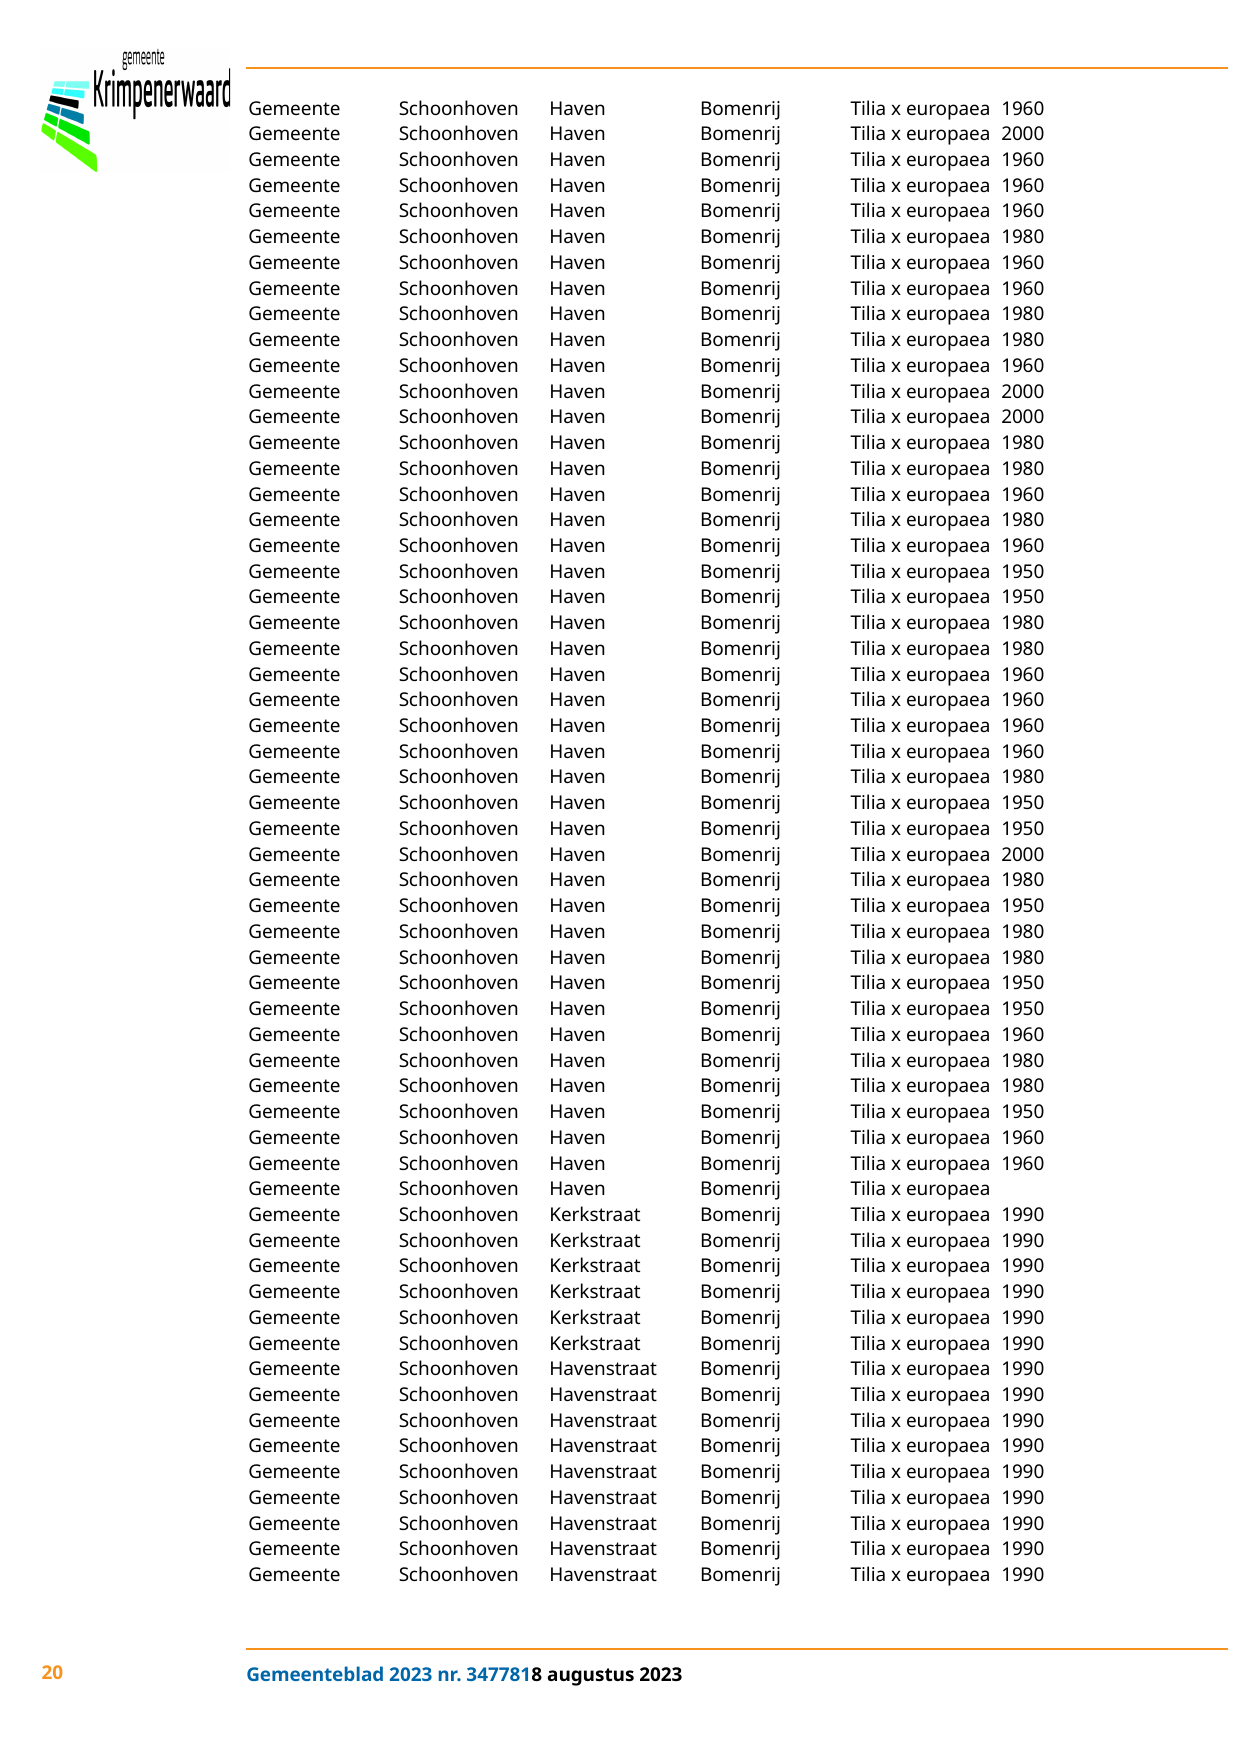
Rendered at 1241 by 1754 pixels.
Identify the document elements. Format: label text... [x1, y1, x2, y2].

table_cell Haven [549, 326, 700, 352]
table_cell Tilia x europaea [850, 1253, 1001, 1278]
table_cell Kerkstraat [549, 1227, 700, 1253]
table_cell Haven [549, 635, 700, 661]
table_cell Bomenrij [700, 378, 850, 403]
table_cell Haven [549, 146, 700, 172]
table_cell Haven [549, 661, 700, 687]
table_cell Tilia x europaea [850, 584, 1001, 609]
table_cell Bomenrij [700, 841, 850, 867]
table_cell Havenstraat [549, 1561, 700, 1587]
table_cell 1980 [1001, 455, 1152, 481]
table_cell Haven [549, 609, 700, 635]
table_cell Tilia x europaea [850, 944, 1001, 969]
table_cell Bomenrij [700, 687, 850, 712]
table_cell Haven [549, 712, 700, 738]
table_cell Schoonhoven [399, 121, 549, 146]
table_cell Bomenrij [700, 275, 850, 301]
table_cell Tilia x europaea [850, 1227, 1001, 1253]
table_cell Tilia x europaea [850, 970, 1001, 995]
table_cell Bomenrij [700, 1561, 850, 1587]
table_cell Bomenrij [700, 1407, 850, 1433]
table_cell Bomenrij [700, 609, 850, 635]
table_cell [1001, 1175, 1152, 1201]
table_cell Tilia x europaea [850, 1330, 1001, 1356]
table_cell Tilia x europaea [850, 1381, 1001, 1407]
table_cell Schoonhoven [399, 146, 549, 172]
table_cell Schoonhoven [399, 1124, 549, 1150]
table_cell Gemeente [248, 1150, 398, 1175]
table_cell Schoonhoven [399, 1304, 549, 1330]
table_cell Haven [549, 172, 700, 198]
table_cell Haven [549, 893, 700, 918]
table_cell 1990 [1001, 1484, 1152, 1510]
table_cell Gemeente [248, 1201, 398, 1227]
table_cell 1980 [1001, 506, 1152, 532]
table_cell Tilia x europaea [850, 1073, 1001, 1098]
table_cell Bomenrij [700, 352, 850, 378]
table_cell Schoonhoven [399, 1201, 549, 1227]
table_cell 2000 [1001, 404, 1152, 429]
table_cell Tilia x europaea [850, 172, 1001, 198]
table_cell Havenstraat [549, 1484, 700, 1510]
table_cell Gemeente [248, 918, 398, 944]
table_cell 1990 [1001, 1433, 1152, 1458]
table_cell 1990 [1001, 1253, 1152, 1278]
table_cell Bomenrij [700, 404, 850, 429]
table_cell Schoonhoven [399, 944, 549, 969]
table_cell 1980 [1001, 224, 1152, 249]
table_cell Bomenrij [700, 764, 850, 789]
table_cell Schoonhoven [399, 1073, 549, 1098]
table_cell Havenstraat [549, 1459, 700, 1484]
table_cell 1990 [1001, 1304, 1152, 1330]
table_cell Gemeente [248, 1304, 398, 1330]
table_cell Haven [549, 1124, 700, 1150]
table_cell Tilia x europaea [850, 1098, 1001, 1124]
table_cell 1980 [1001, 326, 1152, 352]
table_cell Gemeente [248, 1124, 398, 1150]
table_cell 1990 [1001, 1356, 1152, 1381]
table_cell Schoonhoven [399, 815, 549, 841]
table_cell Gemeente [248, 1407, 398, 1433]
table_cell Bomenrij [700, 918, 850, 944]
table_cell Bomenrij [700, 584, 850, 609]
table_cell Kerkstraat [549, 1304, 700, 1330]
table_cell Schoonhoven [399, 1536, 549, 1561]
table_cell 2000 [1001, 841, 1152, 867]
table_cell Bomenrij [700, 738, 850, 764]
table_cell 1990 [1001, 1407, 1152, 1433]
table_cell Schoonhoven [399, 1433, 549, 1458]
table_cell Tilia x europaea [850, 1510, 1001, 1536]
table_cell Bomenrij [700, 1098, 850, 1124]
table_cell Tilia x europaea [850, 1536, 1001, 1561]
table_cell 2000 [1001, 121, 1152, 146]
table_cell Gemeente [248, 1484, 398, 1510]
table_cell Schoonhoven [399, 326, 549, 352]
table_cell Haven [549, 429, 700, 455]
table_cell Schoonhoven [399, 506, 549, 532]
table_cell 1950 [1001, 815, 1152, 841]
table_cell Tilia x europaea [850, 995, 1001, 1021]
table_cell Bomenrij [700, 867, 850, 892]
table_cell 1980 [1001, 918, 1152, 944]
table_cell Bomenrij [700, 1356, 850, 1381]
table_cell Havenstraat [549, 1433, 700, 1458]
table_cell Schoonhoven [399, 893, 549, 918]
table_cell Haven [549, 224, 700, 249]
table_cell Gemeente [248, 506, 398, 532]
table_cell Haven [549, 378, 700, 403]
table_cell Schoonhoven [399, 198, 549, 223]
table_cell Tilia x europaea [850, 1304, 1001, 1330]
table_cell Gemeente [248, 1381, 398, 1407]
table_cell Gemeente [248, 1021, 398, 1047]
table_cell Gemeente [248, 687, 398, 712]
table_cell 1960 [1001, 249, 1152, 275]
table_cell Kerkstraat [549, 1201, 700, 1227]
table_cell 1990 [1001, 1381, 1152, 1407]
table_cell 1960 [1001, 352, 1152, 378]
table_cell Gemeente [248, 661, 398, 687]
table_cell Tilia x europaea [850, 506, 1001, 532]
table_cell Bomenrij [700, 198, 850, 223]
table_cell Schoonhoven [399, 635, 549, 661]
table_cell Gemeente [248, 146, 398, 172]
table_cell Haven [549, 1175, 700, 1201]
table_cell Bomenrij [700, 455, 850, 481]
table_cell Gemeente [248, 301, 398, 326]
table_cell Bomenrij [700, 249, 850, 275]
table_cell Haven [549, 558, 700, 584]
table_cell 1980 [1001, 764, 1152, 789]
table_cell Schoonhoven [399, 275, 549, 301]
table_cell Tilia x europaea [850, 1175, 1001, 1201]
table_cell Schoonhoven [399, 995, 549, 1021]
table_cell Bomenrij [700, 1433, 850, 1458]
table_cell Tilia x europaea [850, 1433, 1001, 1458]
table_cell Gemeente [248, 1330, 398, 1356]
table_cell Gemeente [248, 352, 398, 378]
table_cell Bomenrij [700, 1304, 850, 1330]
table_cell Bomenrij [700, 995, 850, 1021]
table_cell Bomenrij [700, 1150, 850, 1175]
table_cell Tilia x europaea [850, 738, 1001, 764]
table_cell Tilia x europaea [850, 1278, 1001, 1304]
table_cell Haven [549, 352, 700, 378]
table_cell Schoonhoven [399, 1098, 549, 1124]
table_cell Schoonhoven [399, 1253, 549, 1278]
table_cell Bomenrij [700, 558, 850, 584]
table_cell Haven [549, 1150, 700, 1175]
table_cell Kerkstraat [549, 1253, 700, 1278]
table_cell 1990 [1001, 1459, 1152, 1484]
table_cell Havenstraat [549, 1407, 700, 1433]
table_cell Tilia x europaea [850, 249, 1001, 275]
table_cell Schoonhoven [399, 352, 549, 378]
table_cell Haven [549, 455, 700, 481]
table_cell 1990 [1001, 1330, 1152, 1356]
table_cell 1950 [1001, 970, 1152, 995]
table_cell Schoonhoven [399, 172, 549, 198]
table_cell Gemeente [248, 1227, 398, 1253]
table_cell Schoonhoven [399, 95, 549, 121]
table_cell Tilia x europaea [850, 815, 1001, 841]
table_cell Haven [549, 198, 700, 223]
table_cell Gemeente [248, 172, 398, 198]
table_cell Schoonhoven [399, 712, 549, 738]
table_cell Tilia x europaea [850, 1459, 1001, 1484]
table_cell Schoonhoven [399, 1175, 549, 1201]
table_cell Gemeente [248, 326, 398, 352]
table_cell Schoonhoven [399, 455, 549, 481]
table_cell Bomenrij [700, 1073, 850, 1098]
table_cell Bomenrij [700, 121, 850, 146]
table_cell Tilia x europaea [850, 661, 1001, 687]
table_cell Haven [549, 918, 700, 944]
table_cell Bomenrij [700, 1510, 850, 1536]
table_cell 1960 [1001, 146, 1152, 172]
table_cell Schoonhoven [399, 558, 549, 584]
table_cell Gemeente [248, 1278, 398, 1304]
table_cell 1950 [1001, 1098, 1152, 1124]
table_cell Schoonhoven [399, 1381, 549, 1407]
table_cell Schoonhoven [399, 429, 549, 455]
table_cell Bomenrij [700, 661, 850, 687]
table_cell 1980 [1001, 301, 1152, 326]
table_cell Bomenrij [700, 635, 850, 661]
table_cell Haven [549, 867, 700, 892]
table_cell Gemeente [248, 815, 398, 841]
table_cell Haven [549, 944, 700, 969]
table_cell 1960 [1001, 95, 1152, 121]
table_cell Schoonhoven [399, 609, 549, 635]
table_cell 1990 [1001, 1536, 1152, 1561]
table_cell Haven [549, 1047, 700, 1072]
table_cell 1990 [1001, 1201, 1152, 1227]
table_cell Gemeente [248, 481, 398, 506]
table_cell Gemeente [248, 584, 398, 609]
table_cell Bomenrij [700, 301, 850, 326]
table_cell Bomenrij [700, 224, 850, 249]
table_cell Kerkstraat [549, 1278, 700, 1304]
table_cell Schoonhoven [399, 404, 549, 429]
picture [41, 47, 231, 172]
table_cell Tilia x europaea [850, 1356, 1001, 1381]
table_cell Gemeente [248, 95, 398, 121]
table_cell Bomenrij [700, 532, 850, 558]
table_cell Tilia x europaea [850, 712, 1001, 738]
table_cell Haven [549, 841, 700, 867]
table_cell Bomenrij [700, 146, 850, 172]
table_cell Tilia x europaea [850, 1124, 1001, 1150]
table_cell Haven [549, 275, 700, 301]
table_cell Gemeente [248, 995, 398, 1021]
table_cell Schoonhoven [399, 687, 549, 712]
table_cell Schoonhoven [399, 970, 549, 995]
table_cell Schoonhoven [399, 1484, 549, 1510]
table_cell Gemeente [248, 1047, 398, 1072]
table_cell Bomenrij [700, 1047, 850, 1072]
table_cell 1980 [1001, 635, 1152, 661]
table_cell 1990 [1001, 1561, 1152, 1587]
table_cell Schoonhoven [399, 481, 549, 506]
table_cell Gemeente [248, 249, 398, 275]
table_cell Tilia x europaea [850, 301, 1001, 326]
table_cell Haven [549, 1073, 700, 1098]
table_cell Bomenrij [700, 1201, 850, 1227]
table_cell Tilia x europaea [850, 481, 1001, 506]
table_cell Bomenrij [700, 893, 850, 918]
table_cell Haven [549, 738, 700, 764]
table_cell Haven [549, 970, 700, 995]
table_cell Tilia x europaea [850, 1047, 1001, 1072]
table_cell Gemeente [248, 1098, 398, 1124]
table_cell 1960 [1001, 532, 1152, 558]
table_cell 1990 [1001, 1227, 1152, 1253]
table_cell Bomenrij [700, 1175, 850, 1201]
table_cell Tilia x europaea [850, 95, 1001, 121]
table_cell Bomenrij [700, 481, 850, 506]
table_cell Havenstraat [549, 1356, 700, 1381]
table_cell 1950 [1001, 584, 1152, 609]
table_cell Gemeente [248, 1536, 398, 1561]
table_cell Bomenrij [700, 1124, 850, 1150]
table_cell Gemeente [248, 1561, 398, 1587]
table_cell Gemeente [248, 970, 398, 995]
table_cell Gemeente [248, 532, 398, 558]
table_cell 1980 [1001, 429, 1152, 455]
table_cell 1960 [1001, 661, 1152, 687]
table_cell 1960 [1001, 481, 1152, 506]
table_cell Haven [549, 532, 700, 558]
table_cell Schoonhoven [399, 738, 549, 764]
table_cell Haven [549, 687, 700, 712]
table_cell Bomenrij [700, 1381, 850, 1407]
table_cell 1950 [1001, 995, 1152, 1021]
table_cell Schoonhoven [399, 764, 549, 789]
table_cell Haven [549, 301, 700, 326]
table_cell 1960 [1001, 198, 1152, 223]
table_cell 1960 [1001, 738, 1152, 764]
table_cell Schoonhoven [399, 249, 549, 275]
table_cell 1990 [1001, 1278, 1152, 1304]
table_cell Bomenrij [700, 1021, 850, 1047]
table_cell Schoonhoven [399, 532, 549, 558]
table_cell Tilia x europaea [850, 224, 1001, 249]
table_cell Tilia x europaea [850, 121, 1001, 146]
table_cell Bomenrij [700, 815, 850, 841]
table_cell 1980 [1001, 1047, 1152, 1072]
table_cell Tilia x europaea [850, 455, 1001, 481]
table_cell Gemeente [248, 712, 398, 738]
table_cell Gemeente [248, 841, 398, 867]
table_cell Bomenrij [700, 172, 850, 198]
table_cell Gemeente [248, 224, 398, 249]
table_cell Haven [549, 404, 700, 429]
table_cell Bomenrij [700, 506, 850, 532]
table_cell 1960 [1001, 1021, 1152, 1047]
table_cell Gemeente [248, 1433, 398, 1458]
table_cell Havenstraat [549, 1381, 700, 1407]
table_cell Bomenrij [700, 95, 850, 121]
table_cell Haven [549, 815, 700, 841]
table_cell Bomenrij [700, 1330, 850, 1356]
table_cell Tilia x europaea [850, 404, 1001, 429]
table_cell Schoonhoven [399, 1510, 549, 1536]
table_cell Gemeente [248, 404, 398, 429]
table_cell Kerkstraat [549, 1330, 700, 1356]
table_cell Tilia x europaea [850, 841, 1001, 867]
table_cell Schoonhoven [399, 1407, 549, 1433]
table_cell Tilia x europaea [850, 558, 1001, 584]
table_cell Tilia x europaea [850, 429, 1001, 455]
table_cell Tilia x europaea [850, 275, 1001, 301]
table_cell Tilia x europaea [850, 352, 1001, 378]
table_cell Bomenrij [700, 1278, 850, 1304]
table_cell Bomenrij [700, 944, 850, 969]
table_cell Tilia x europaea [850, 635, 1001, 661]
table_cell Gemeente [248, 635, 398, 661]
table_cell Bomenrij [700, 1459, 850, 1484]
table_cell Tilia x europaea [850, 609, 1001, 635]
table_cell 1990 [1001, 1510, 1152, 1536]
table_cell 1980 [1001, 609, 1152, 635]
table_cell Haven [549, 121, 700, 146]
table_cell Schoonhoven [399, 918, 549, 944]
table_cell Haven [549, 1098, 700, 1124]
table_cell 1960 [1001, 687, 1152, 712]
table_cell Bomenrij [700, 1536, 850, 1561]
table_cell Tilia x europaea [850, 790, 1001, 815]
table_cell Bomenrij [700, 1227, 850, 1253]
table_cell Bomenrij [700, 970, 850, 995]
table_cell Gemeente [248, 1253, 398, 1278]
table_cell Bomenrij [700, 1484, 850, 1510]
table_cell Haven [549, 506, 700, 532]
table_cell Tilia x europaea [850, 1407, 1001, 1433]
table_cell Gemeente [248, 893, 398, 918]
table_cell Gemeente [248, 455, 398, 481]
table_cell Bomenrij [700, 790, 850, 815]
table_cell Gemeente [248, 867, 398, 892]
table_cell 1980 [1001, 1073, 1152, 1098]
table_cell Gemeente [248, 429, 398, 455]
table_cell Schoonhoven [399, 1047, 549, 1072]
table_cell 1960 [1001, 712, 1152, 738]
table_cell Tilia x europaea [850, 532, 1001, 558]
table_cell Gemeente [248, 1073, 398, 1098]
table_cell Gemeente [248, 198, 398, 223]
table_cell Tilia x europaea [850, 146, 1001, 172]
table_cell Havenstraat [549, 1536, 700, 1561]
table_cell Schoonhoven [399, 378, 549, 403]
table_cell Haven [549, 790, 700, 815]
table_cell Haven [549, 481, 700, 506]
table_cell Gemeente [248, 1459, 398, 1484]
table_cell Tilia x europaea [850, 918, 1001, 944]
table_cell Bomenrij [700, 326, 850, 352]
table_cell Schoonhoven [399, 1561, 549, 1587]
table_cell Gemeente [248, 275, 398, 301]
table_cell Haven [549, 95, 700, 121]
table_cell Gemeente [248, 609, 398, 635]
table_cell 2000 [1001, 378, 1152, 403]
table_cell Schoonhoven [399, 661, 549, 687]
table_cell Gemeente [248, 790, 398, 815]
table_cell Schoonhoven [399, 1150, 549, 1175]
table_cell Gemeente [248, 944, 398, 969]
table_cell Haven [549, 249, 700, 275]
table_cell Tilia x europaea [850, 326, 1001, 352]
table_cell 1960 [1001, 275, 1152, 301]
table_cell Schoonhoven [399, 1459, 549, 1484]
table_cell Gemeente [248, 1510, 398, 1536]
table_cell Schoonhoven [399, 301, 549, 326]
table_cell Schoonhoven [399, 790, 549, 815]
table_cell Tilia x europaea [850, 1201, 1001, 1227]
table_cell Gemeente [248, 378, 398, 403]
table_cell Schoonhoven [399, 224, 549, 249]
table_cell Gemeente [248, 738, 398, 764]
table_cell Schoonhoven [399, 1021, 549, 1047]
table_cell Tilia x europaea [850, 1150, 1001, 1175]
table_cell 1950 [1001, 893, 1152, 918]
table_cell Gemeente [248, 1175, 398, 1201]
table_cell Tilia x europaea [850, 378, 1001, 403]
table_cell Gemeente [248, 121, 398, 146]
table_cell Tilia x europaea [850, 687, 1001, 712]
table_cell Schoonhoven [399, 867, 549, 892]
table_cell Haven [549, 1021, 700, 1047]
table_cell Haven [549, 764, 700, 789]
table_cell Schoonhoven [399, 1278, 549, 1304]
table_cell Schoonhoven [399, 584, 549, 609]
table_cell Gemeente [248, 558, 398, 584]
table_cell Tilia x europaea [850, 764, 1001, 789]
table_cell 1950 [1001, 558, 1152, 584]
table_cell Haven [549, 995, 700, 1021]
table_cell Bomenrij [700, 1253, 850, 1278]
table_cell Tilia x europaea [850, 867, 1001, 892]
table_cell Haven [549, 584, 700, 609]
table_cell Tilia x europaea [850, 1484, 1001, 1510]
table_cell Gemeente [248, 764, 398, 789]
table_cell 1960 [1001, 1124, 1152, 1150]
table_cell 1950 [1001, 790, 1152, 815]
table_cell Gemeente [248, 1356, 398, 1381]
table_cell Tilia x europaea [850, 1561, 1001, 1587]
table_cell Schoonhoven [399, 841, 549, 867]
table_cell Schoonhoven [399, 1356, 549, 1381]
table_cell Schoonhoven [399, 1330, 549, 1356]
table_cell Tilia x europaea [850, 893, 1001, 918]
table_cell 1980 [1001, 944, 1152, 969]
table_cell 1960 [1001, 172, 1152, 198]
table_cell Tilia x europaea [850, 1021, 1001, 1047]
table_cell Tilia x europaea [850, 198, 1001, 223]
table_cell Schoonhoven [399, 1227, 549, 1253]
table_cell Bomenrij [700, 429, 850, 455]
table_cell 1960 [1001, 1150, 1152, 1175]
table_cell 1980 [1001, 867, 1152, 892]
table_cell Bomenrij [700, 712, 850, 738]
table_cell Havenstraat [549, 1510, 700, 1536]
